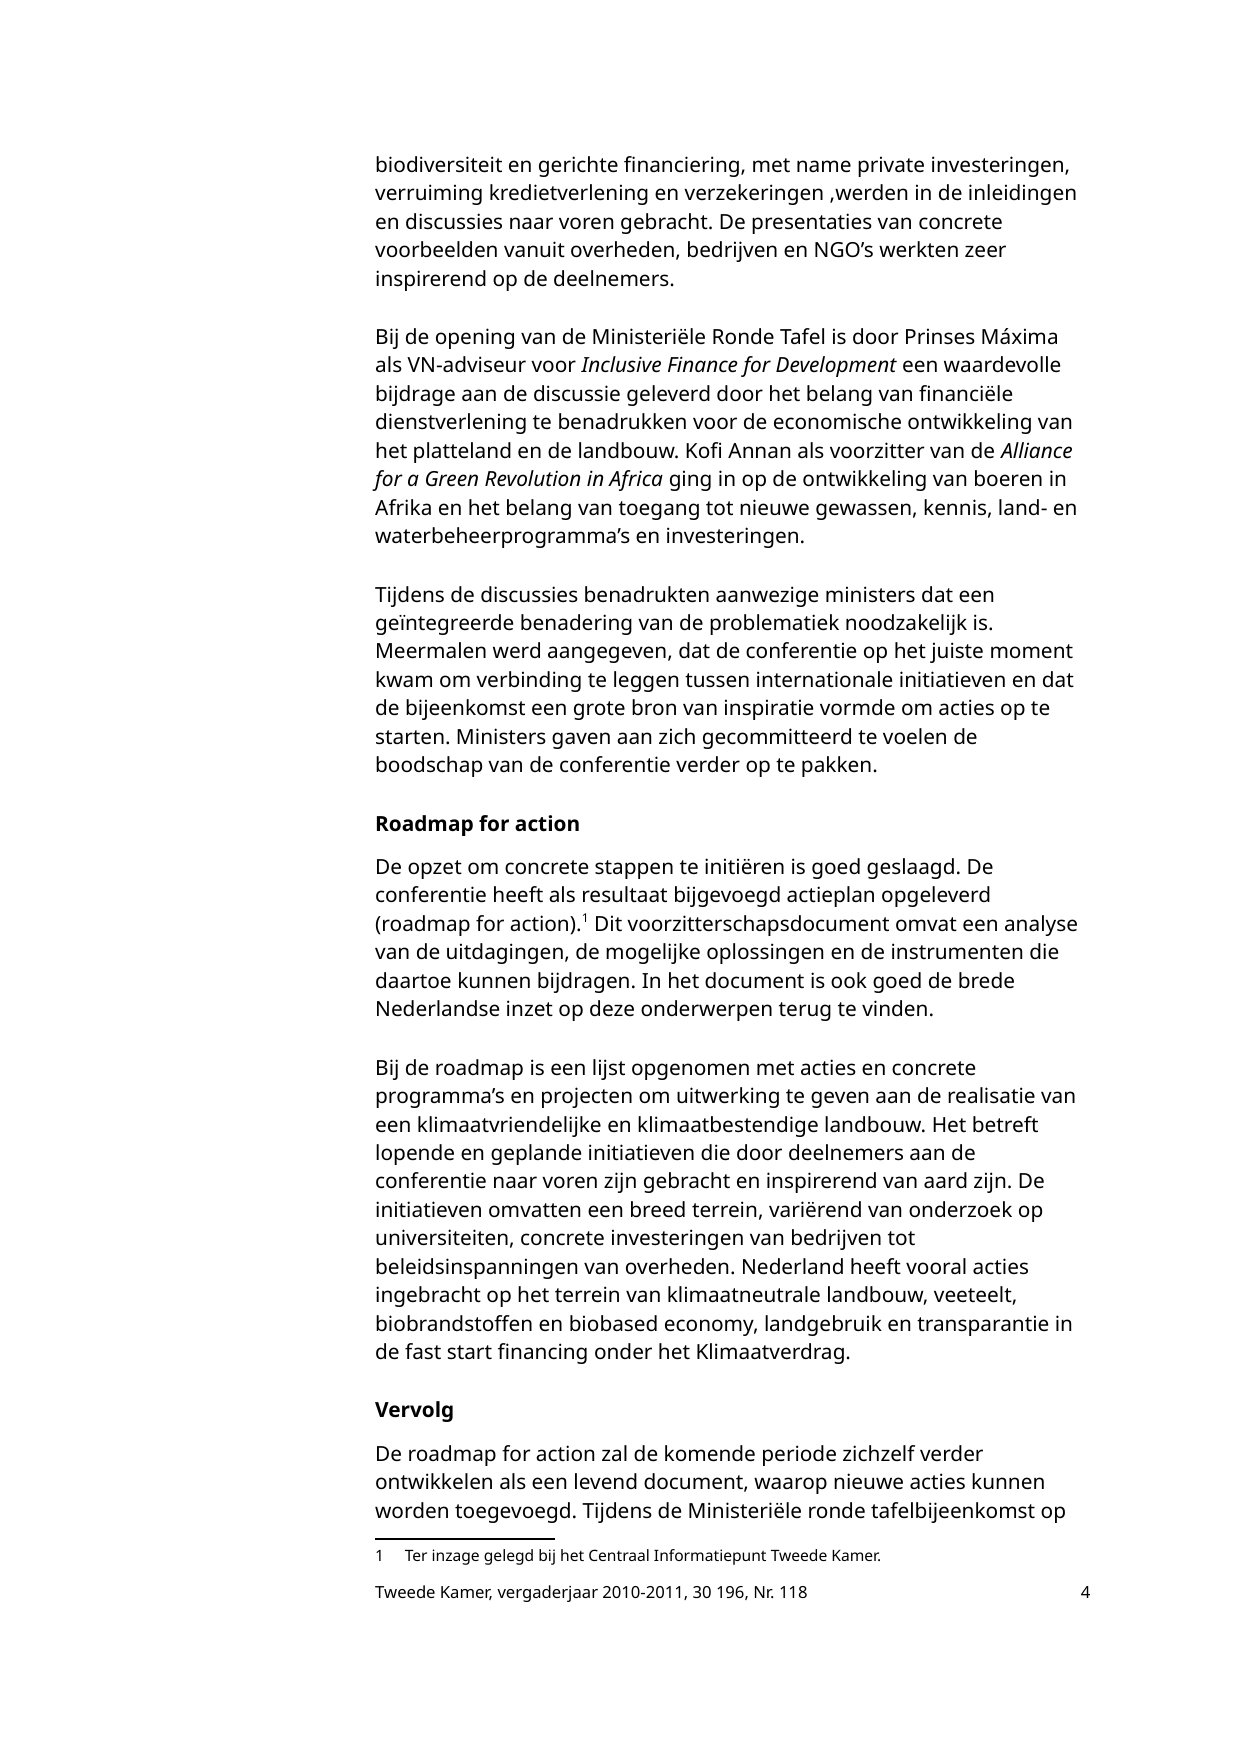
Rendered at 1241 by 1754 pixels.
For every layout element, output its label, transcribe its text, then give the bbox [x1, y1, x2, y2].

text Roadmap for action [375, 809, 1090, 837]
text Bij de opening van de Ministeriële Ronde Tafel is door Prinses Máxima als VN-adviseur voor Inclusive Finance for Development een waardevolle bijdrage aan de discussie geleverd door het belang van financiële dienstverlening te benadrukken voor de economische ontwikkeling van het platteland en de landbouw. Kofi Annan als voorzitter van de Alliance for a Green Revolution in Africa ging in op de ontwikkeling van boeren in Afrika en het belang van toegang tot nieuwe gewassen, kennis, land- en waterbeheerprogramma’s en investeringen. [375, 322, 1090, 550]
text biodiversiteit en gerichte financiering, met name private investeringen, verruiming kredietverlening en verzekeringen ,werden in de inleidingen en discussies naar voren gebracht. De presentaties van concrete voorbeelden vanuit overheden, bedrijven en NGO’s werkten zeer inspirerend op de deelnemers. [375, 150, 1090, 292]
text Ter inzage gelegd bij het Centraal Informatiepunt Tweede Kamer. [375, 1538, 1090, 1566]
text Vervolg [375, 1396, 1090, 1424]
text De roadmap for action zal de komende periode zichzelf verder ontwikkelen als een levend document, waarop nieuwe acties kunnen worden toegevoegd. Tijdens de Ministeriële ronde tafelbijeenkomst op [375, 1439, 1090, 1524]
text Bij de roadmap is een lijst opgenomen met acties en concrete programma’s en projecten om uitwerking te geven aan de realisatie van een klimaatvriendelijke en klimaatbestendige landbouw. Het betreft lopende en geplande initiatieven die door deelnemers aan de conferentie naar voren zijn gebracht en inspirerend van aard zijn. De initiatieven omvatten een breed terrein, variërend van onderzoek op universiteiten, concrete investeringen van bedrijven tot beleidsinspanningen van overheden. Nederland heeft vooral acties ingebracht op het terrein van klimaatneutrale landbouw, veeteelt, biobrandstoffen en biobased economy, landgebruik en transparantie in de fast start financing onder het Klimaatverdrag. [375, 1053, 1090, 1366]
text Tijdens de discussies benadrukten aanwezige ministers dat een geïntegreerde benadering van de problematiek noodzakelijk is. Meermalen werd aangegeven, dat de conferentie op het juiste moment kwam om verbinding te leggen tussen internationale initiatieven en dat de bijeenkomst een grote bron van inspiratie vormde om acties op te starten. Ministers gaven aan zich gecommitteerd te voelen de boodschap van de conferentie verder op te pakken. [375, 580, 1090, 779]
text De opzet om concrete stappen te initiëren is goed geslaagd. De conferentie heeft als resultaat bijgevoegd actieplan opgeleverd (roadmap for action). Dit voorzitterschapsdocument omvat een analyse van de uitdagingen, de mogelijke oplossingen en de instrumenten die daartoe kunnen bijdragen. In het document is ook goed de brede Nederlandse inzet op deze onderwerpen terug te vinden. [375, 852, 1090, 1023]
